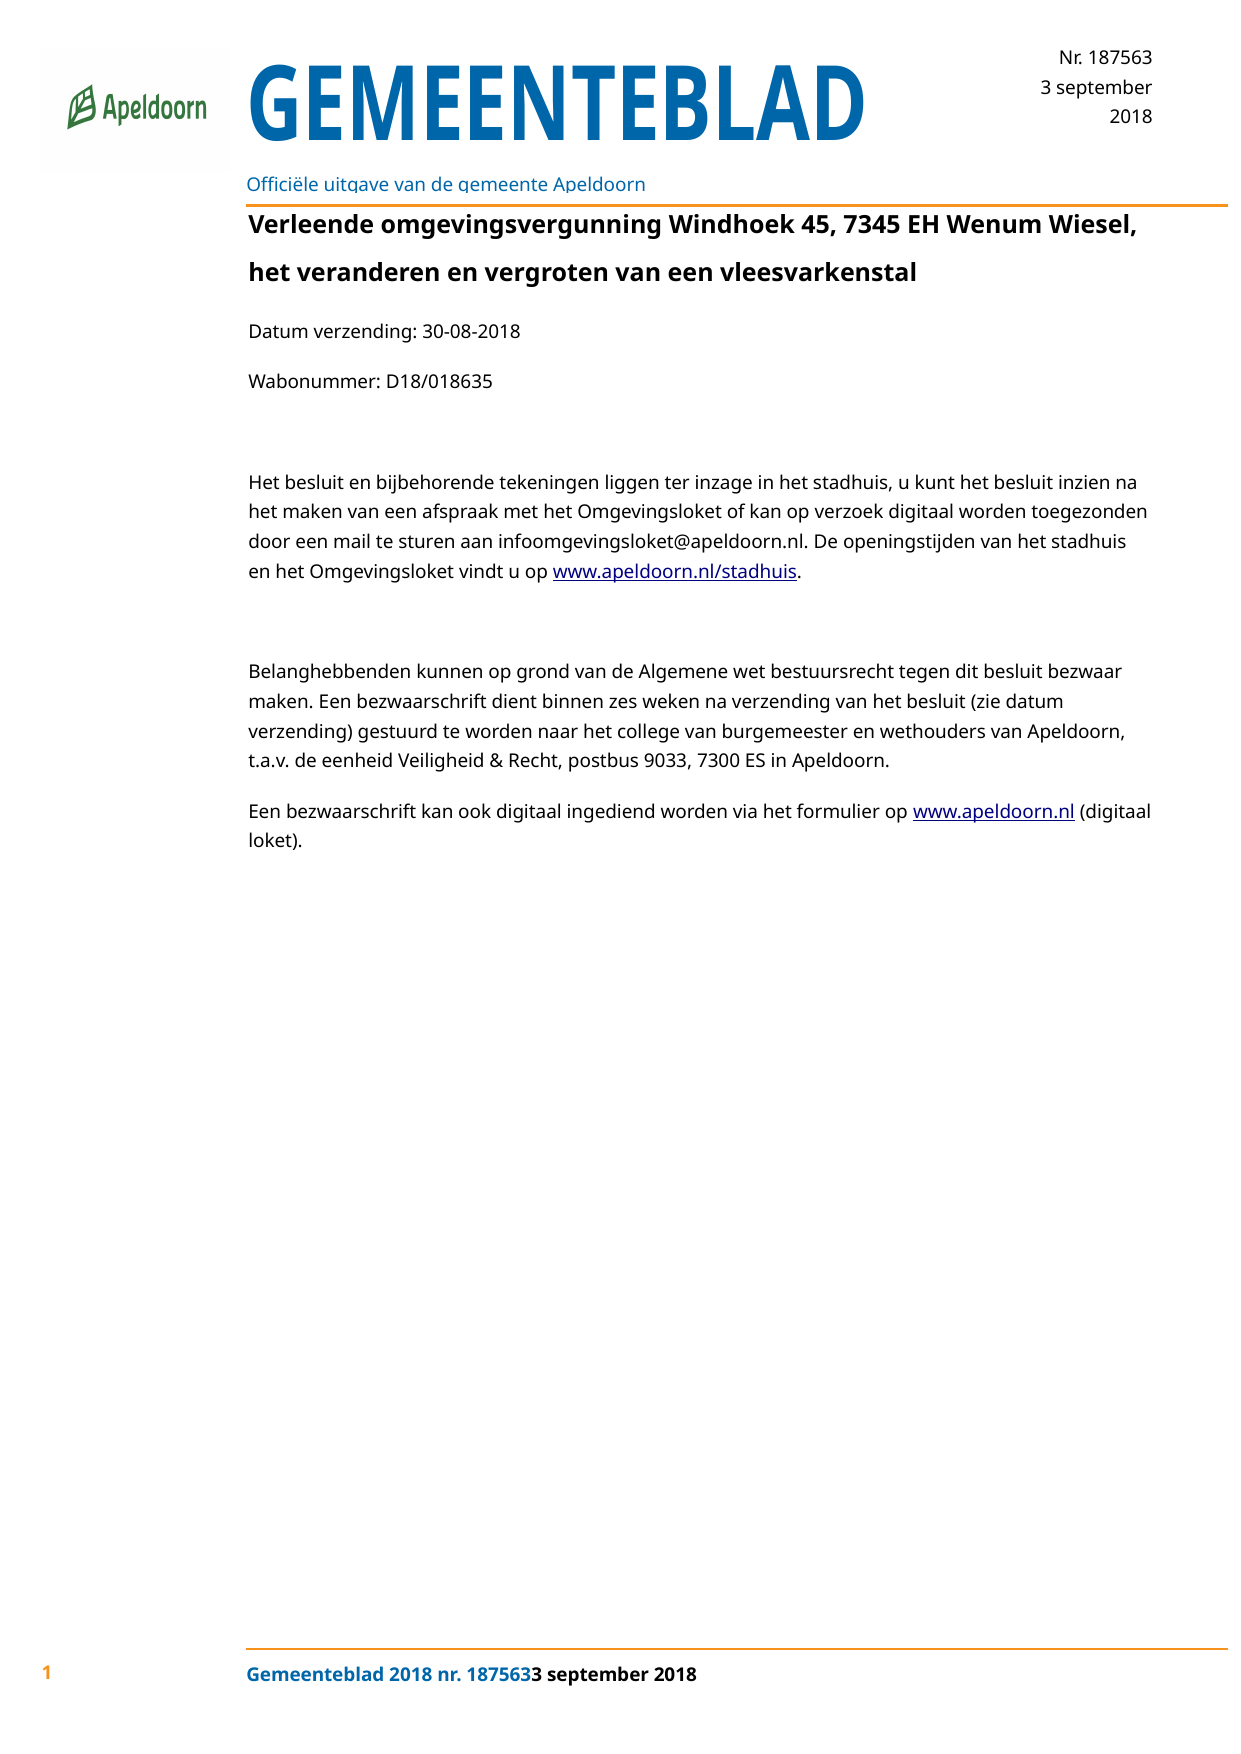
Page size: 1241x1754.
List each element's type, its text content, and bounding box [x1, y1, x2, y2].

text Een bezwaarschrift kan ook digitaal ingediend worden via het formulier op www.apeldoorn.nl (digitaal loket). [248, 798, 1152, 853]
text Belanghebbenden kunnen op grond van de Algemene wet bestuursrecht tegen dit besluit bezwaar maken. Een bezwaarschrift dient binnen zes weken na verzending van het besluit (zie datum verzending) gestuurd te worden naar het college van burgemeester en wethouders van Apeldoorn, t.a.v. de eenheid Veiligheid & Recht, postbus 9033, 7300 ES in Apeldoorn. [248, 659, 1152, 773]
text Verleende omgevingsvergunning Windhoek 45, 7345 EH Wenum Wiesel, het veranderen en vergroten van een vleesvarkenstal [248, 207, 1152, 288]
text Het besluit en bijbehorende tekeningen liggen ter inzage in het stadhuis, u kunt het besluit inzien na het maken van een afspraak met het Omgevingsloket of kan op verzoek digitaal worden toegezonden door een mail te sturen aan infoomgevingsloket@apeldoorn.nl. De openingstijden van het stadhuis en het Omgevingsloket vindt u op www.apeldoorn.nl/stadhuis. [248, 469, 1152, 584]
text Wabonummer: D18/018635 [248, 368, 1152, 394]
text Datum verzending: 30-08-2018 [248, 318, 1152, 344]
picture [41, 47, 231, 172]
